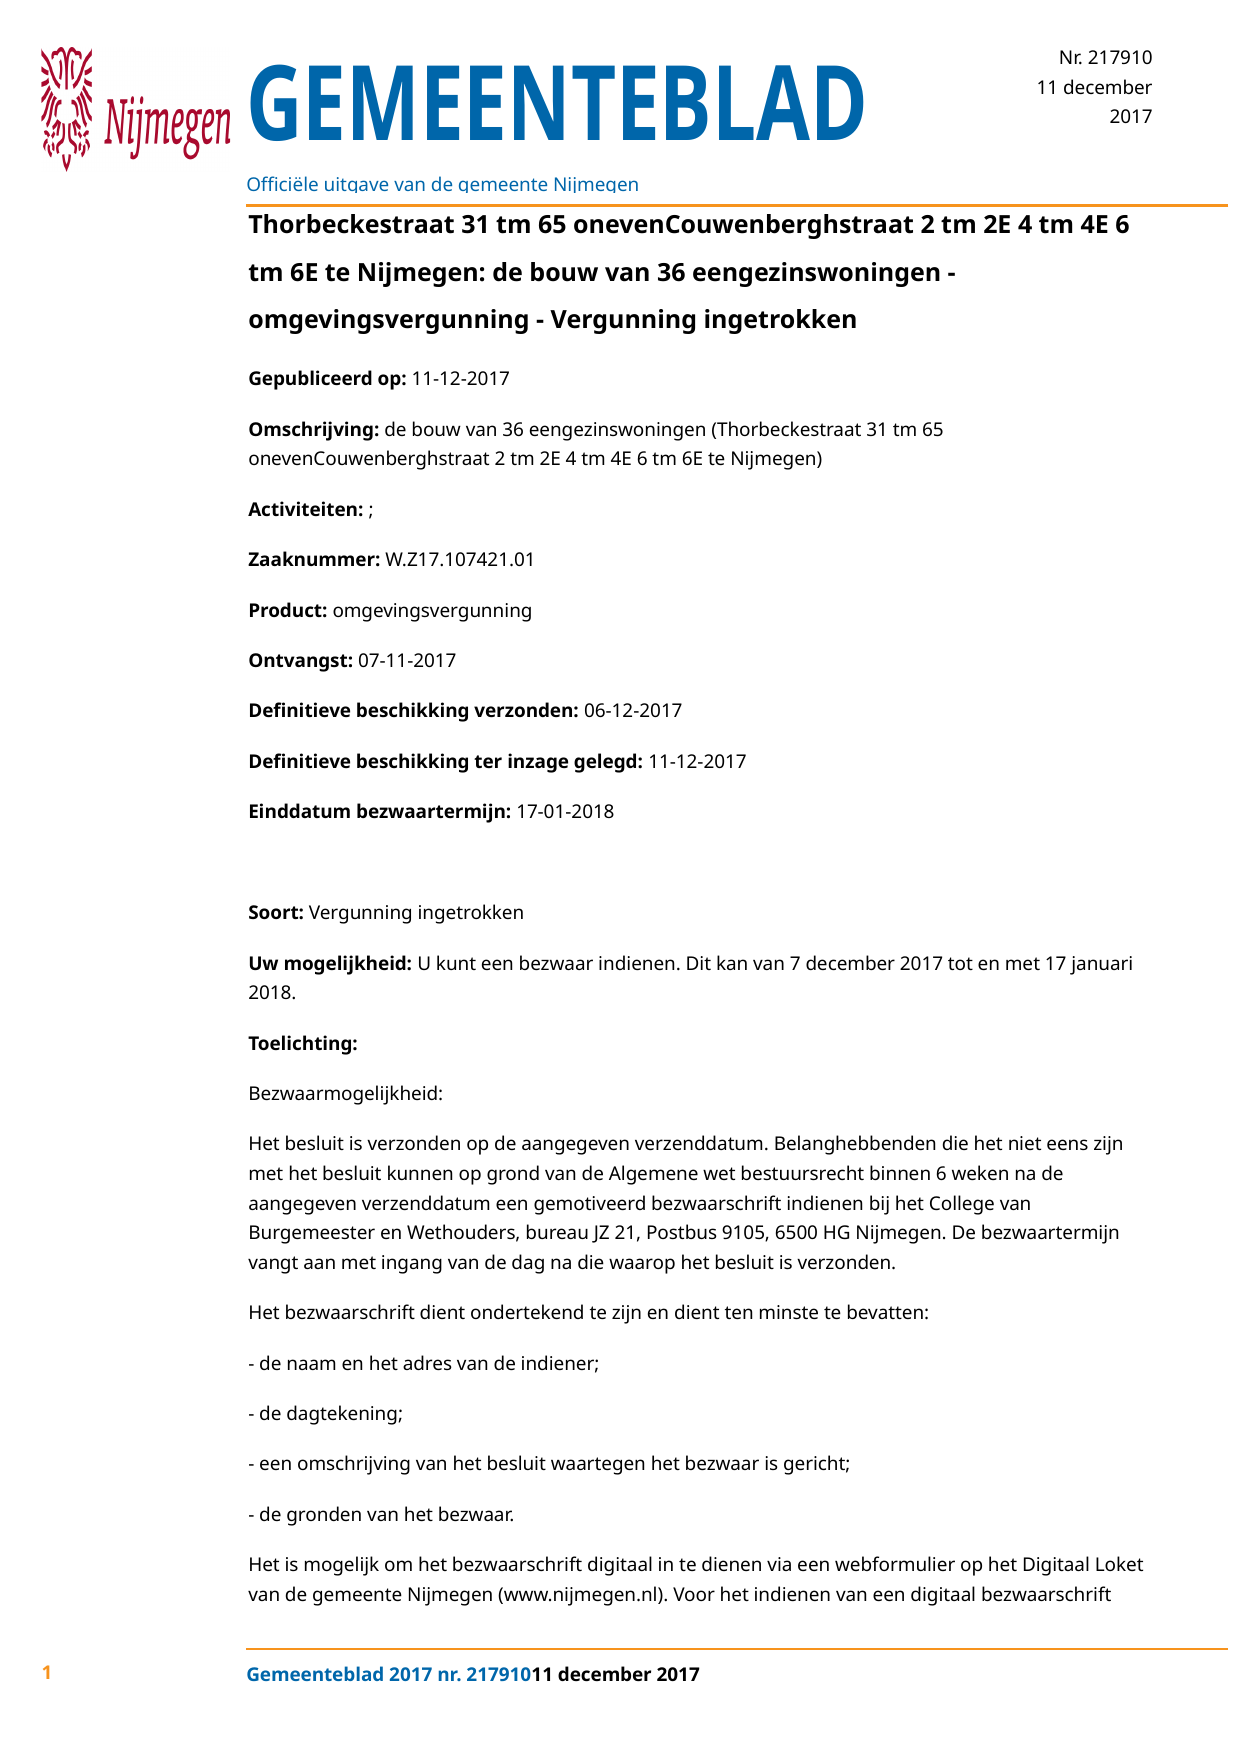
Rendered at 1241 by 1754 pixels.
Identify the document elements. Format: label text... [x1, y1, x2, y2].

text Omschrijving: de bouw van 36 eengezinswoningen (Thorbeckestraat 31 tm 65 onevenCouwenberghstraat 2 tm 2E 4 tm 4E 6 tm 6E te Nijmegen) [248, 416, 1152, 471]
text Einddatum bezwaartermijn: 17-01-2018 [248, 798, 1152, 824]
text Het besluit is verzonden op de aangegeven verzenddatum. Belanghebbenden die het niet eens zijn met het besluit kunnen op grond van de Algemene wet bestuursrecht binnen 6 weken na de aangegeven verzenddatum een gemotiveerd bezwaarschrift indienen bij het College van Burgemeester en Wethouders, bureau JZ 21, Postbus 9105, 6500 HG Nijmegen. De bezwaartermijn vangt aan met ingang van de dag na die waarop het besluit is verzonden. [248, 1131, 1152, 1274]
text Activiteiten: ; [248, 496, 1152, 522]
text Ontvangst: 07-11-2017 [248, 647, 1152, 673]
picture [41, 47, 231, 172]
text Het is mogelijk om het bezwaarschrift digitaal in te dienen via een webformulier op het Digitaal Loket van de gemeente Nijmegen (www.nijmegen.nl). Voor het indienen van een digitaal bezwaarschrift [248, 1551, 1152, 1607]
text - de gronden van het bezwaar. [248, 1501, 1152, 1527]
text Zaaknummer: W.Z17.107421.01 [248, 546, 1152, 572]
text Definitieve beschikking verzonden: 06-12-2017 [248, 698, 1152, 723]
text Gepubliceerd op: 11-12-2017 [248, 366, 1152, 391]
text Uw mogelijkheid: U kunt een bezwaar indienen. Dit kan van 7 december 2017 tot en met 17 januari 2018. [248, 950, 1152, 1005]
text - de dagtekening; [248, 1400, 1152, 1426]
text Toelichting: [248, 1030, 1152, 1055]
text Product: omgevingsvergunning [248, 597, 1152, 622]
text - een omschrijving van het besluit waartegen het bezwaar is gericht; [248, 1451, 1152, 1476]
text Definitieve beschikking ter inzage gelegd: 11-12-2017 [248, 748, 1152, 774]
text Het bezwaarschrift dient ondertekend te zijn en dient ten minste te bevatten: [248, 1299, 1152, 1325]
text Bezwaarmogelijkheid: [248, 1080, 1152, 1106]
text - de naam en het adres van de indiener; [248, 1350, 1152, 1375]
text Soort: Vergunning ingetrokken [248, 899, 1152, 925]
text Thorbeckestraat 31 tm 65 onevenCouwenberghstraat 2 tm 2E 4 tm 4E 6 tm 6E te Nijmegen: de bouw van 36 eengezinswoningen - omgevingsvergunning - Vergunning ingetrokken [248, 207, 1152, 336]
